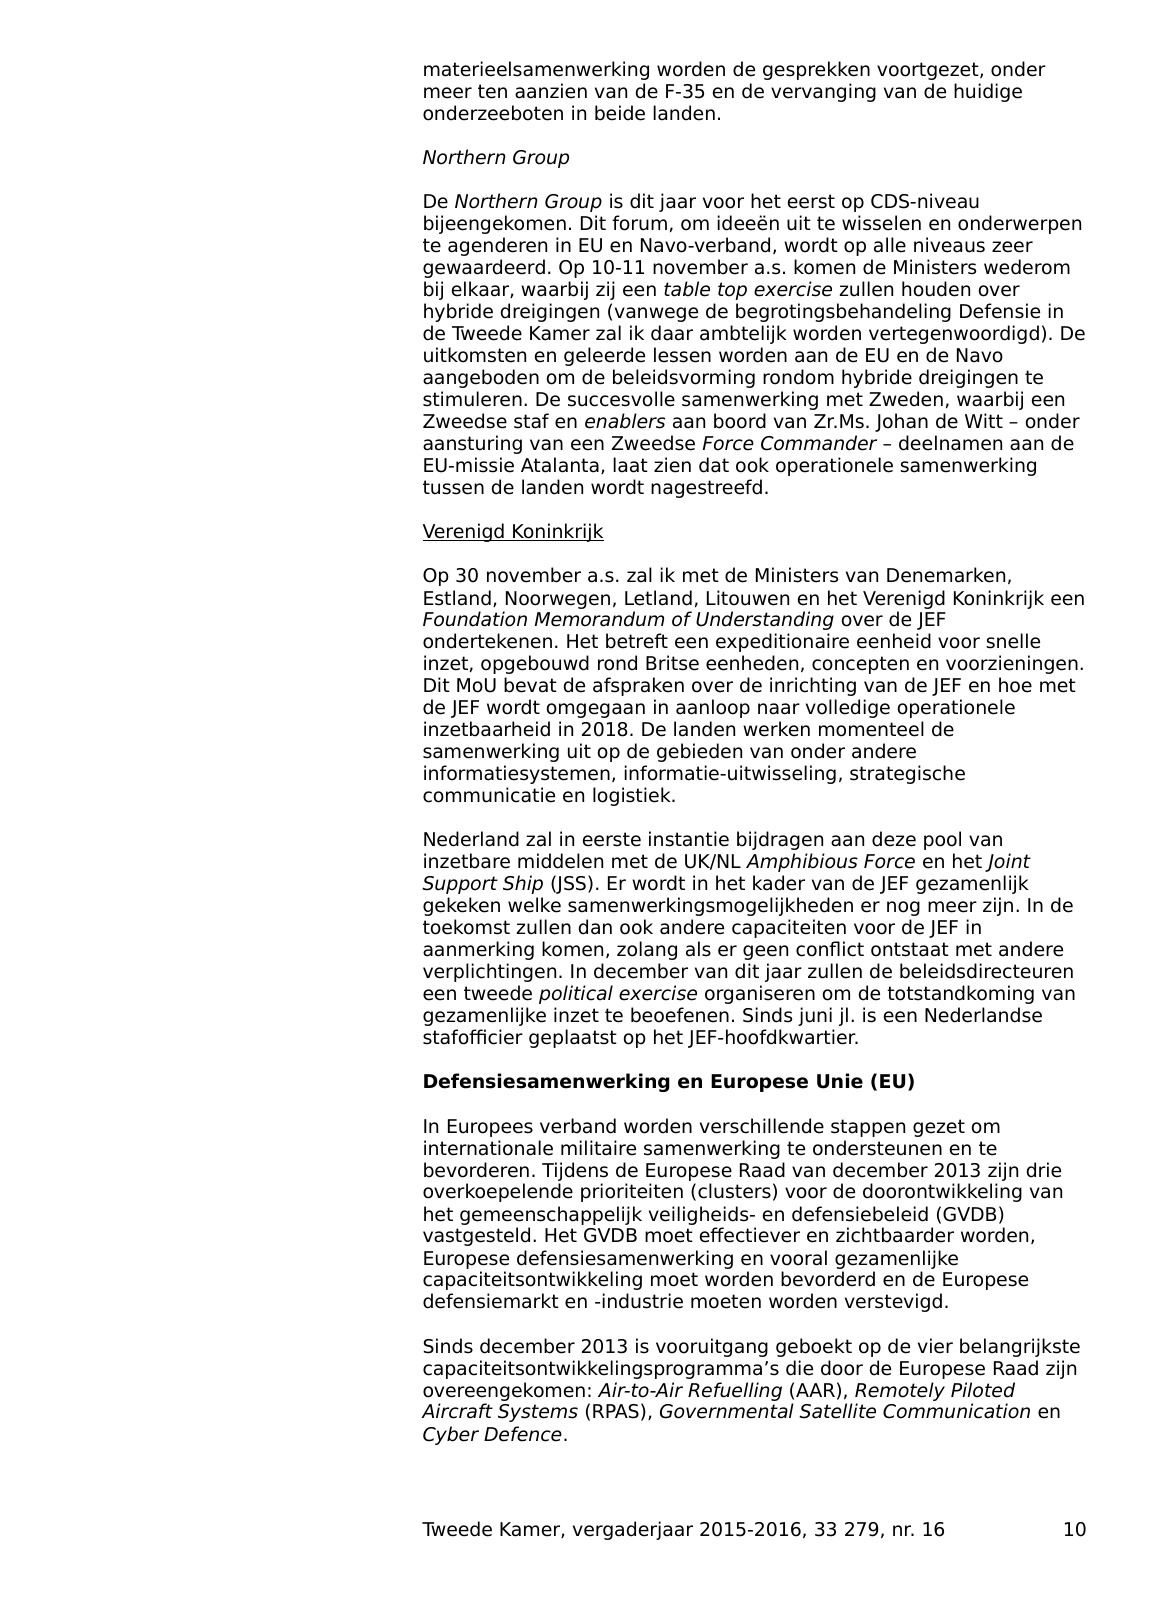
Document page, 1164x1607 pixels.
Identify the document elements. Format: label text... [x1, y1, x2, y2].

text Sinds december 2013 is vooruitgang geboekt op de vier belangrijkste capaciteitsontwikkelingsprogramma’s die door de Europese Raad zijn overeengekomen: Air-to-Air Refuelling (AAR), Remotely Piloted Aircraft Systems (RPAS), Governmental Satellite Communication en Cyber Defence. [422, 1336, 1087, 1445]
text De Northern Group is dit jaar voor het eerst op CDS-niveau bijeengekomen. Dit forum, om ideeën uit te wisselen en onderwerpen te agenderen in EU en Navo-verband, wordt op alle niveaus zeer gewaardeerd. Op 10-11 november a.s. komen de Ministers wederom bij elkaar, waarbij zij een table top exercise zullen houden over hybride dreigingen (vanwege de begrotingsbehandeling Defensie in de Tweede Kamer zal ik daar ambtelijk worden vertegenwoordigd). De uitkomsten en geleerde lessen worden aan de EU en de Navo aangeboden om de beleidsvorming rondom hybride dreigingen te stimuleren. De succesvolle samenwerking met Zweden, waarbij een Zweedse staf en enablers aan boord van Zr.Ms. Johan de Witt – onder aansturing van een Zweedse Force Commander – deelnamen aan de EU-missie Atalanta, laat zien dat ook operationele samenwerking tussen de landen wordt nagestreefd. [422, 191, 1087, 499]
text Nederland zal in eerste instantie bijdragen aan deze pool van inzetbare middelen met de UK/NL Amphibious Force en het Joint Support Ship (JSS). Er wordt in het kader van de JEF gezamenlijk gekeken welke samenwerkingsmogelijkheden er nog meer zijn. In de toekomst zullen dan ook andere capaciteiten voor de JEF in aanmerking komen, zolang als er geen conflict ontstaat met andere verplichtingen. In december van dit jaar zullen de beleidsdirecteuren een tweede political exercise organiseren om de totstandkoming van gezamenlijke inzet te beoefenen. Sinds juni jl. is een Nederlandse stafofficier geplaatst op het JEF-hoofdkwartier. [422, 829, 1087, 1049]
subtitle Defensiesamenwerking en Europese Unie (EU) [422, 1071, 1087, 1093]
text Op 30 november a.s. zal ik met de Ministers van Denemarken, Estland, Noorwegen, Letland, Litouwen en het Verenigd Koninkrijk een Foundation Memorandum of Understanding over de JEF ondertekenen. Het betreft een expeditionaire eenheid voor snelle inzet, opgebouwd rond Britse eenheden, concepten en voorzieningen. Dit MoU bevat de afspraken over de inrichting van de JEF en hoe met de JEF wordt omgegaan in aanloop naar volledige operationele inzetbaarheid in 2018. De landen werken momenteel de samenwerking uit op de gebieden van onder andere informatiesystemen, informatie-uitwisseling, strategische communicatie en logistiek. [422, 565, 1087, 807]
subtitle Northern Group [422, 147, 1087, 169]
subtitle Verenigd Koninkrijk [422, 521, 1087, 543]
text In Europees verband worden verschillende stappen gezet om internationale militaire samenwerking te ondersteunen en te bevorderen. Tijdens de Europese Raad van december 2013 zijn drie overkoepelende prioriteiten (clusters) voor de doorontwikkeling van het gemeenschappelijk veiligheids- en defensiebeleid (GVDB) vastgesteld. Het GVDB moet effectiever en zichtbaarder worden, Europese defensiesamenwerking en vooral gezamenlijke capaciteitsontwikkeling moet worden bevorderd en de Europese defensiemarkt en -industrie moeten worden verstevigd. [422, 1116, 1087, 1313]
text materieelsamenwerking worden de gesprekken voortgezet, onder meer ten aanzien van de F-35 en de vervanging van de huidige onderzeeboten in beide landen. [422, 59, 1087, 125]
